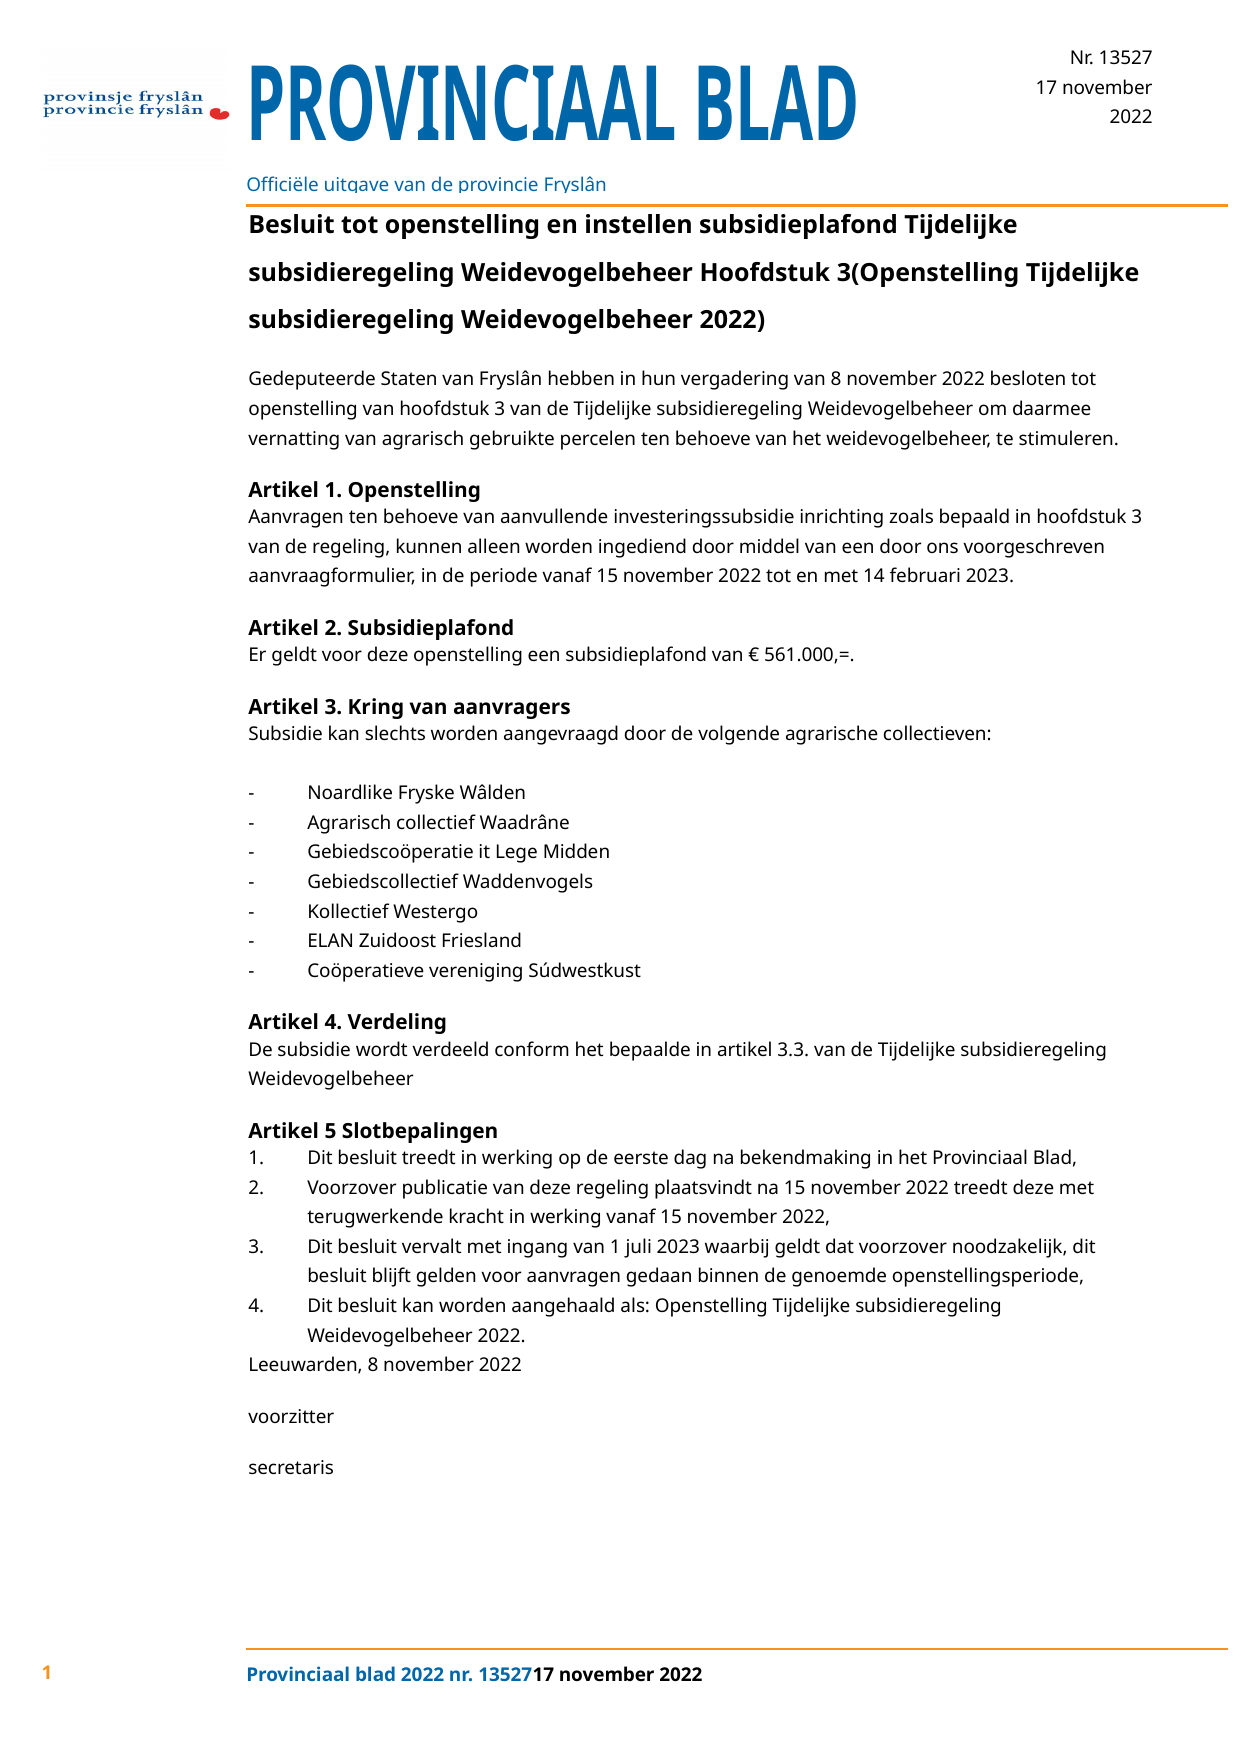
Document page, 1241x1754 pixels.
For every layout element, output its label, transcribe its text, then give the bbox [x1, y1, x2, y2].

text Artikel 4. Verdeling [248, 1007, 1152, 1036]
text De subsidie wordt verdeeld conform het bepaalde in artikel 3.3. van de Tijdelijke subsidieregeling Weidevogelbeheer [248, 1036, 1152, 1091]
list Gebiedscollectief Waddenvogels [248, 868, 1152, 894]
text Artikel 1. Openstelling [248, 475, 1152, 503]
list Dit besluit kan worden aangehaald als: Openstelling Tijdelijke subsidieregeling Weidevogelbeheer 2022. [248, 1292, 1152, 1348]
text Artikel 2. Subsidieplafond [248, 613, 1152, 642]
text Leeuwarden, 8 november 2022 [248, 1351, 1152, 1377]
picture [41, 47, 231, 172]
list Dit besluit vervalt met ingang van 1 juli 2023 waarbij geldt dat voorzover noodzakelijk, dit besluit blijft gelden voor aanvragen gedaan binnen de genoemde openstellingsperiode, [248, 1233, 1152, 1288]
list Dit besluit treedt in werking op de eerste dag na bekendmaking in het Provinciaal Blad, [248, 1144, 1152, 1170]
list ELAN Zuidoost Friesland [248, 927, 1152, 953]
list Agrarisch collectief Waadrâne [248, 809, 1152, 835]
text Artikel 3. Kring van aanvragers [248, 692, 1152, 720]
text voorzitter [248, 1403, 1152, 1429]
text Besluit tot openstelling en instellen subsidieplafond Tijdelijke subsidieregeling Weidevogelbeheer Hoofdstuk 3(Openstelling Tijdelijke subsidieregeling Weidevogelbeheer 2022) [248, 207, 1152, 336]
list Coöperatieve vereniging Súdwestkust [248, 957, 1152, 983]
list Noardlike Fryske Wâlden [248, 779, 1152, 805]
list Kollectief Westergo [248, 898, 1152, 924]
text Artikel 5 Slotbepalingen [248, 1116, 1152, 1144]
list Voorzover publicatie van deze regeling plaatsvindt na 15 november 2022 treedt deze met terugwerkende kracht in werking vanaf 15 november 2022, [248, 1174, 1152, 1229]
text Er geldt voor deze openstelling een subsidieplafond van € 561.000,=. [248, 642, 1152, 667]
list Gebiedscoöperatie it Lege Midden [248, 839, 1152, 864]
text Aanvragen ten behoeve van aanvullende investeringssubsidie inrichting zoals bepaald in hoofdstuk 3 van de regeling, kunnen alleen worden ingediend door middel van een door ons voorgeschreven aanvraagformulier, in de periode vanaf 15 november 2022 tot en met 14 februari 2023. [248, 503, 1152, 588]
text Gedeputeerde Staten van Fryslân hebben in hun vergadering van 8 november 2022 besloten tot openstelling van hoofdstuk 3 van de Tijdelijke subsidieregeling Weidevogelbeheer om daarmee vernatting van agrarisch gebruikte percelen ten behoeve van het weidevogelbeheer, te stimuleren. [248, 366, 1152, 450]
text secretaris [248, 1454, 1152, 1480]
text Subsidie kan slechts worden aangevraagd door de volgende agrarische collectieven: [248, 720, 1152, 746]
